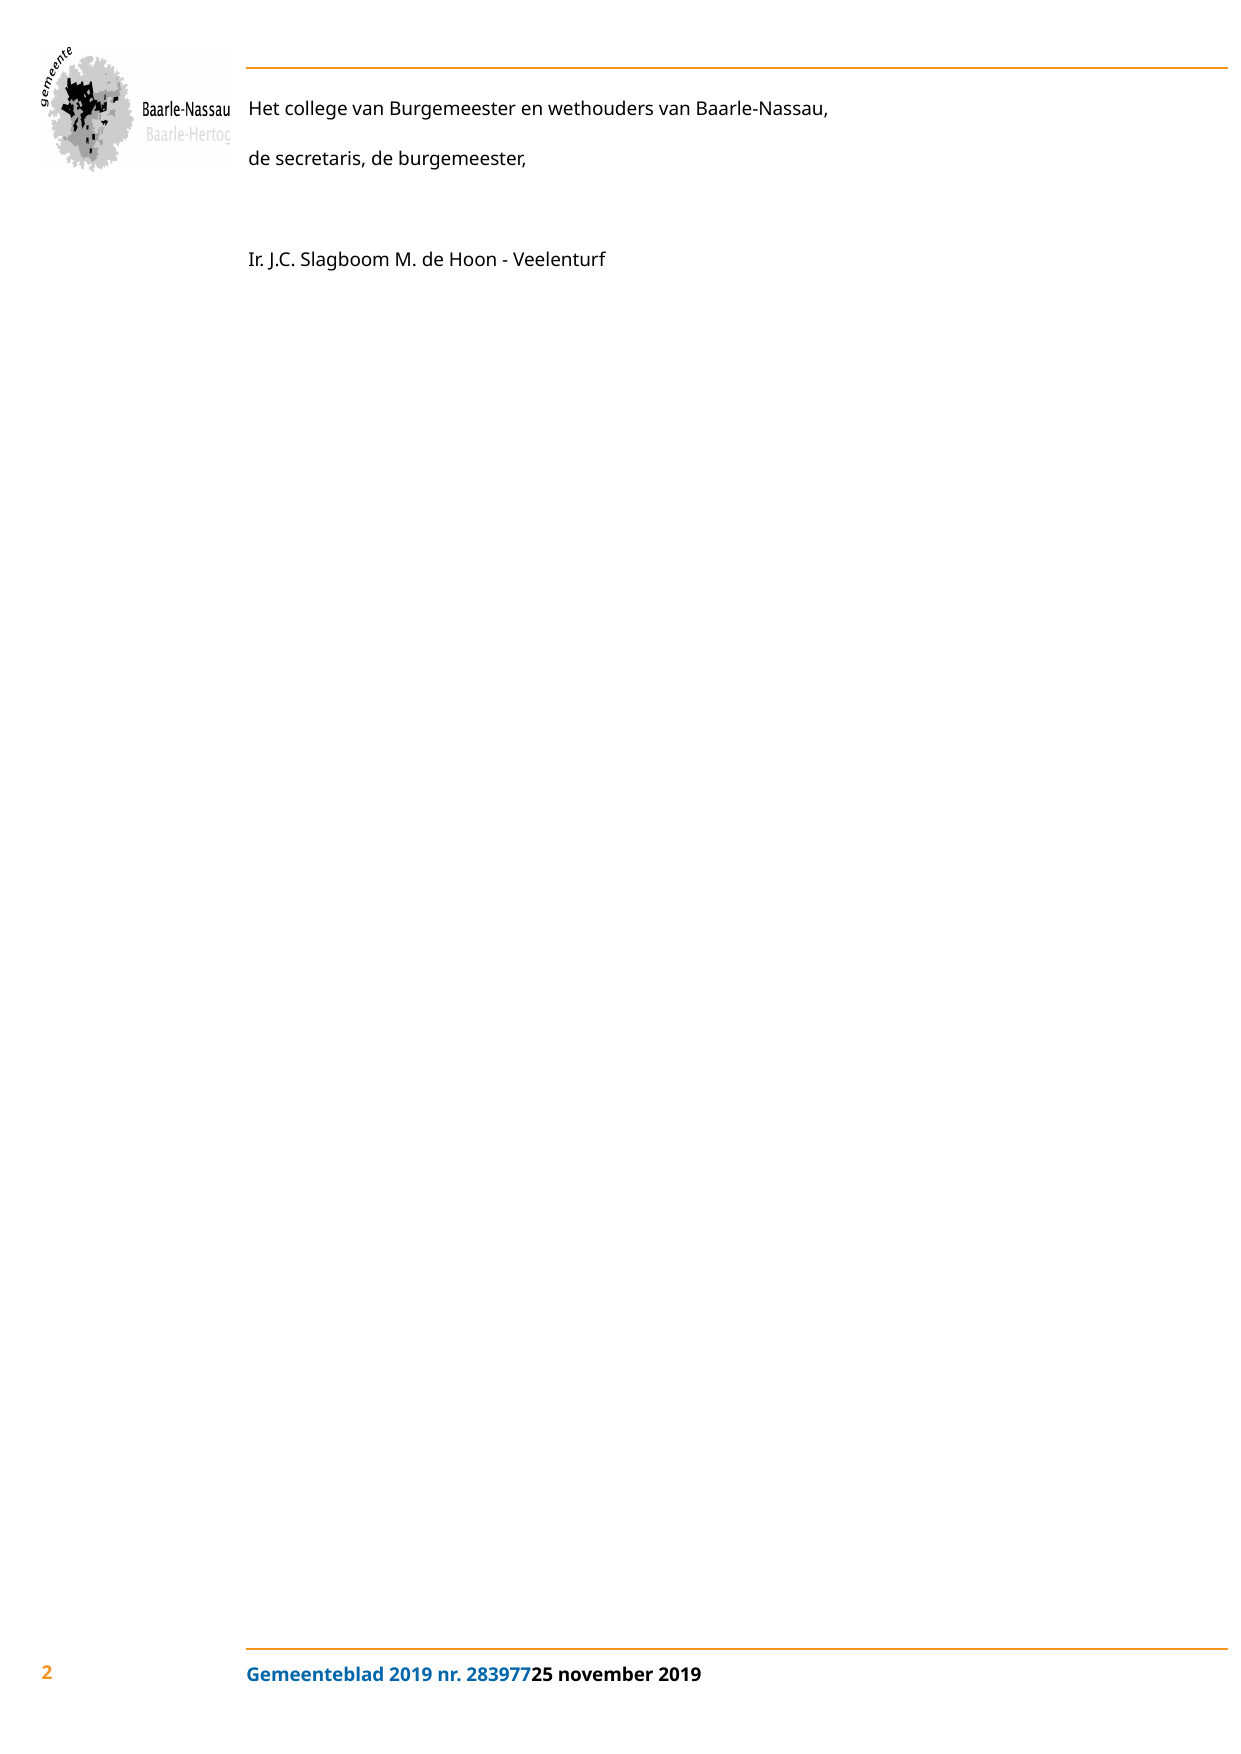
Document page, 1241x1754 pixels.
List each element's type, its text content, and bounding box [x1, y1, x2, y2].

text de secretaris, de burgemeester, [248, 145, 1152, 171]
text Ir. J.C. Slagboom M. de Hoon - Veelenturf [248, 246, 1152, 272]
picture [41, 47, 231, 172]
text Het college van Burgemeester en wethouders van Baarle-Nassau, [248, 95, 1152, 121]
